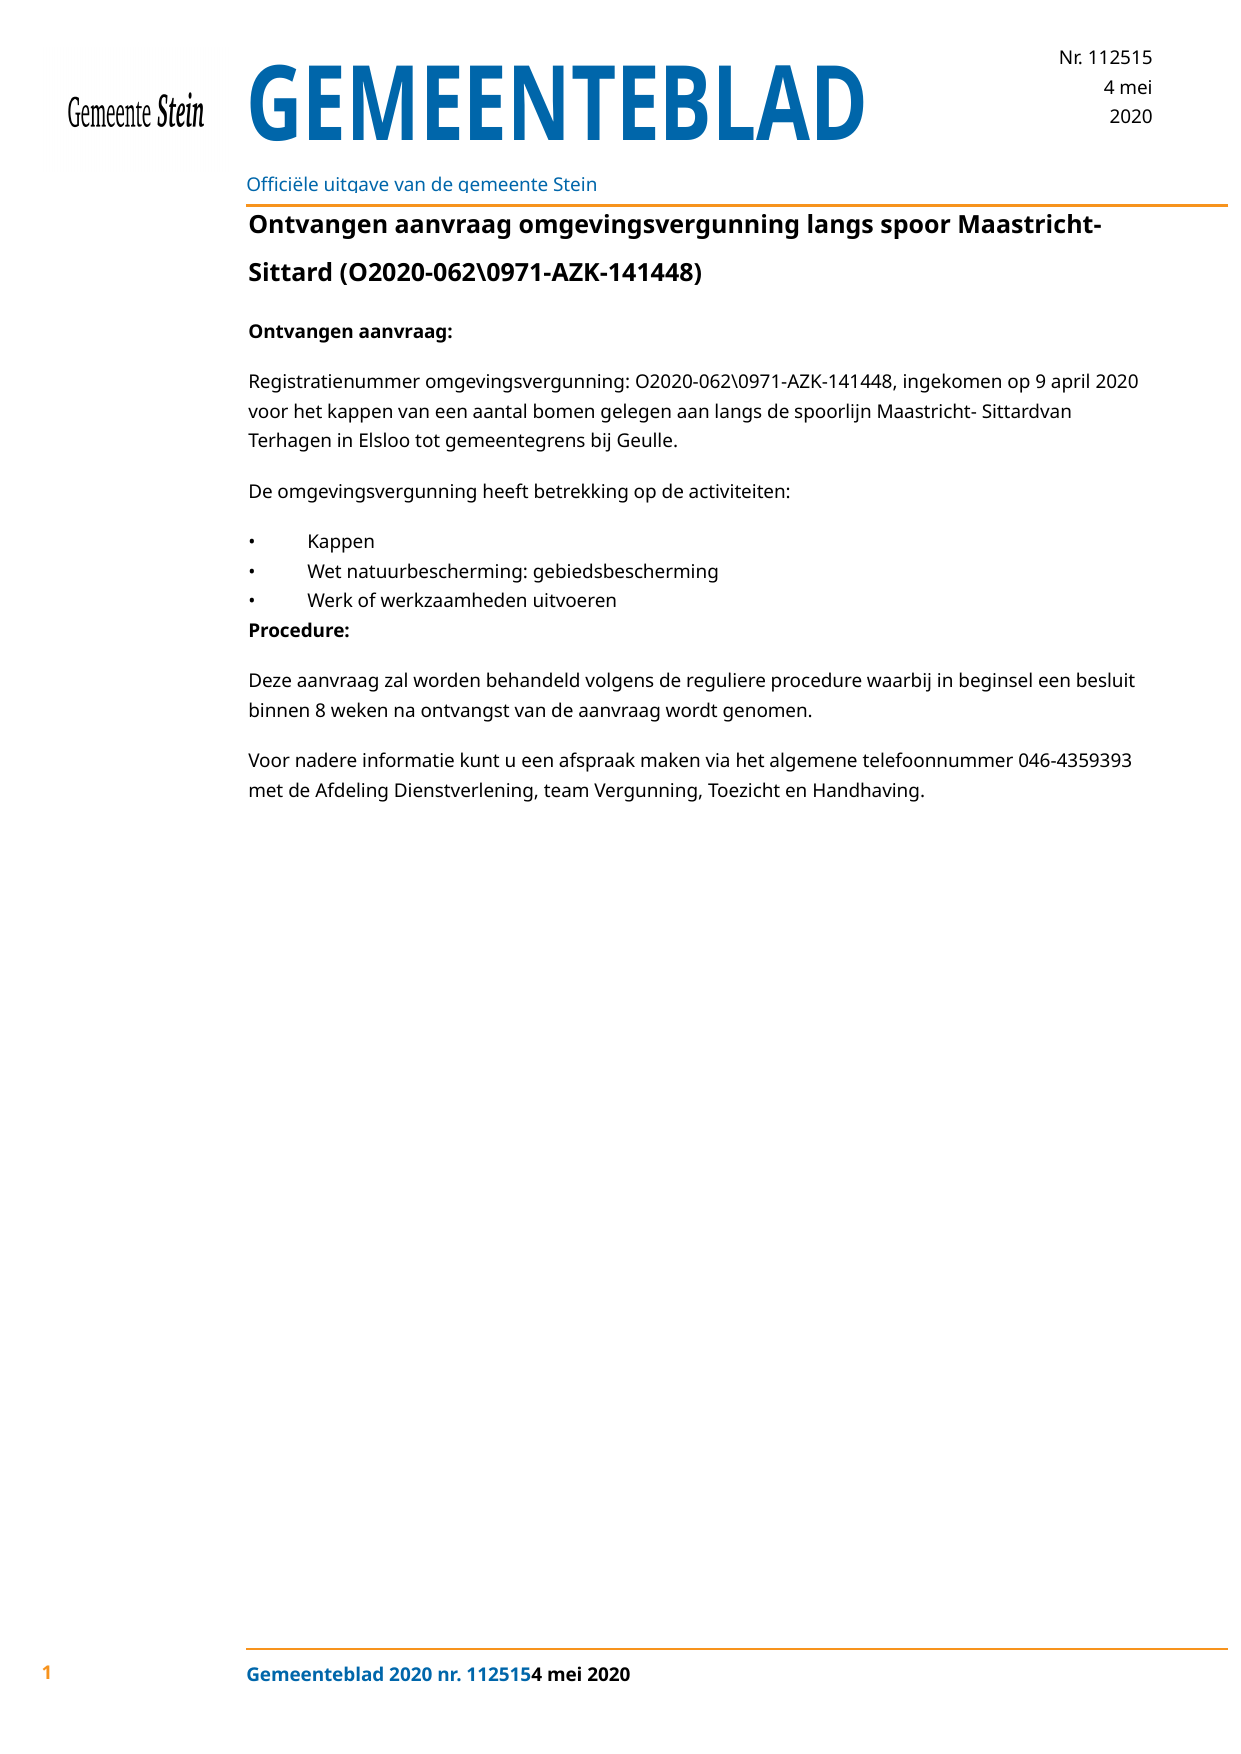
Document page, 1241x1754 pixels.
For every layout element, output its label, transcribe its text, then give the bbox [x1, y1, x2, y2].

picture [41, 47, 231, 172]
text Registratienummer omgevingsvergunning: O2020-062\0971-AZK-141448, ingekomen op 9 april 2020 voor het kappen van een aantal bomen gelegen aan langs de spoorlijn Maastricht- Sittardvan Terhagen in Elsloo tot gemeentegrens bij Geulle. [248, 368, 1152, 453]
list Wet natuurbescherming: gebiedsbescherming [248, 558, 1152, 584]
text Deze aanvraag zal worden behandeld volgens de reguliere procedure waarbij in beginsel een besluit binnen 8 weken na ontvangst van de aanvraag wordt genomen. [248, 667, 1152, 723]
text Ontvangen aanvraag omgevingsvergunning langs spoor Maastricht- Sittard (O2020-062\0971-AZK-141448) [248, 207, 1152, 288]
list Werk of werkzaamheden uitvoeren [248, 587, 1152, 613]
text Ontvangen aanvraag: [248, 318, 1152, 344]
text Voor nadere informatie kunt u een afspraak maken via het algemene telefoonnummer 046-4359393 met de Afdeling Dienstverlening, team Vergunning, Toezicht en Handhaving. [248, 747, 1152, 803]
text De omgevingsvergunning heeft betrekking op de activiteiten: [248, 478, 1152, 504]
text Procedure: [248, 617, 1152, 643]
list Kappen [248, 528, 1152, 554]
